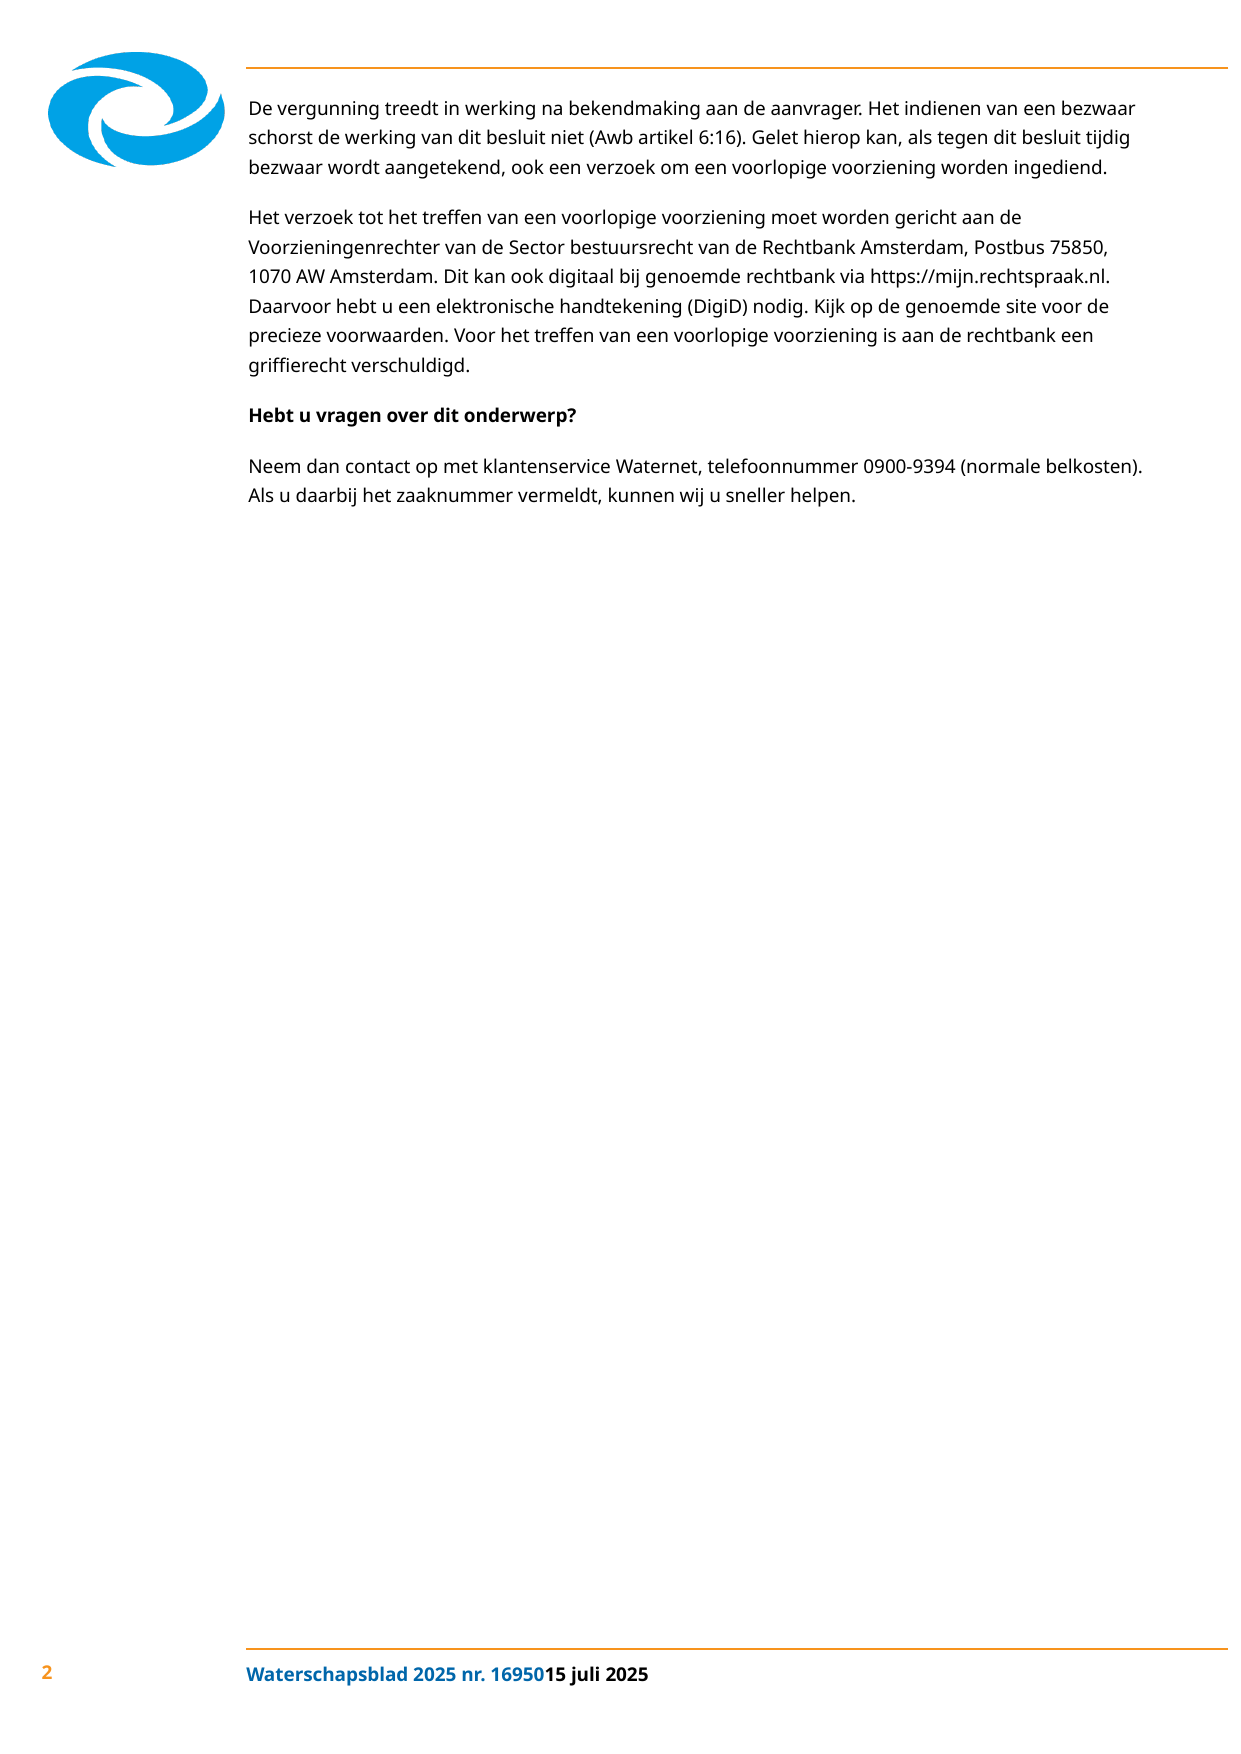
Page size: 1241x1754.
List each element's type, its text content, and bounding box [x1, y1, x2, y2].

text Het verzoek tot het treffen van een voorlopige voorziening moet worden gericht aan de Voorzieningenrechter van de Sector bestuursrecht van de Rechtbank Amsterdam, Postbus 75850, 1070 AW Amsterdam. Dit kan ook digitaal bij genoemde rechtbank via https://mijn.rechtspraak.nl. Daarvoor hebt u een elektronische handtekening (DigiD) nodig. Kijk op de genoemde site voor de precieze voorwaarden. Voor het treffen van een voorlopige voorziening is aan de rechtbank een griffierecht verschuldigd. [248, 204, 1152, 378]
text Neem dan contact op met klantenservice Waternet, telefoonnummer 0900-9394 (normale belkosten). Als u daarbij het zaaknummer vermeldt, kunnen wij u sneller helpen. [248, 453, 1152, 508]
picture [41, 47, 231, 172]
text De vergunning treedt in werking na bekendmaking aan de aanvrager. Het indienen van een bezwaar schorst de werking van dit besluit niet (Awb artikel 6:16). Gelet hierop kan, als tegen dit besluit tijdig bezwaar wordt aangetekend, ook een verzoek om een voorlopige voorziening worden ingediend. [248, 95, 1152, 180]
text Hebt u vragen over dit onderwerp? [248, 403, 1152, 428]
